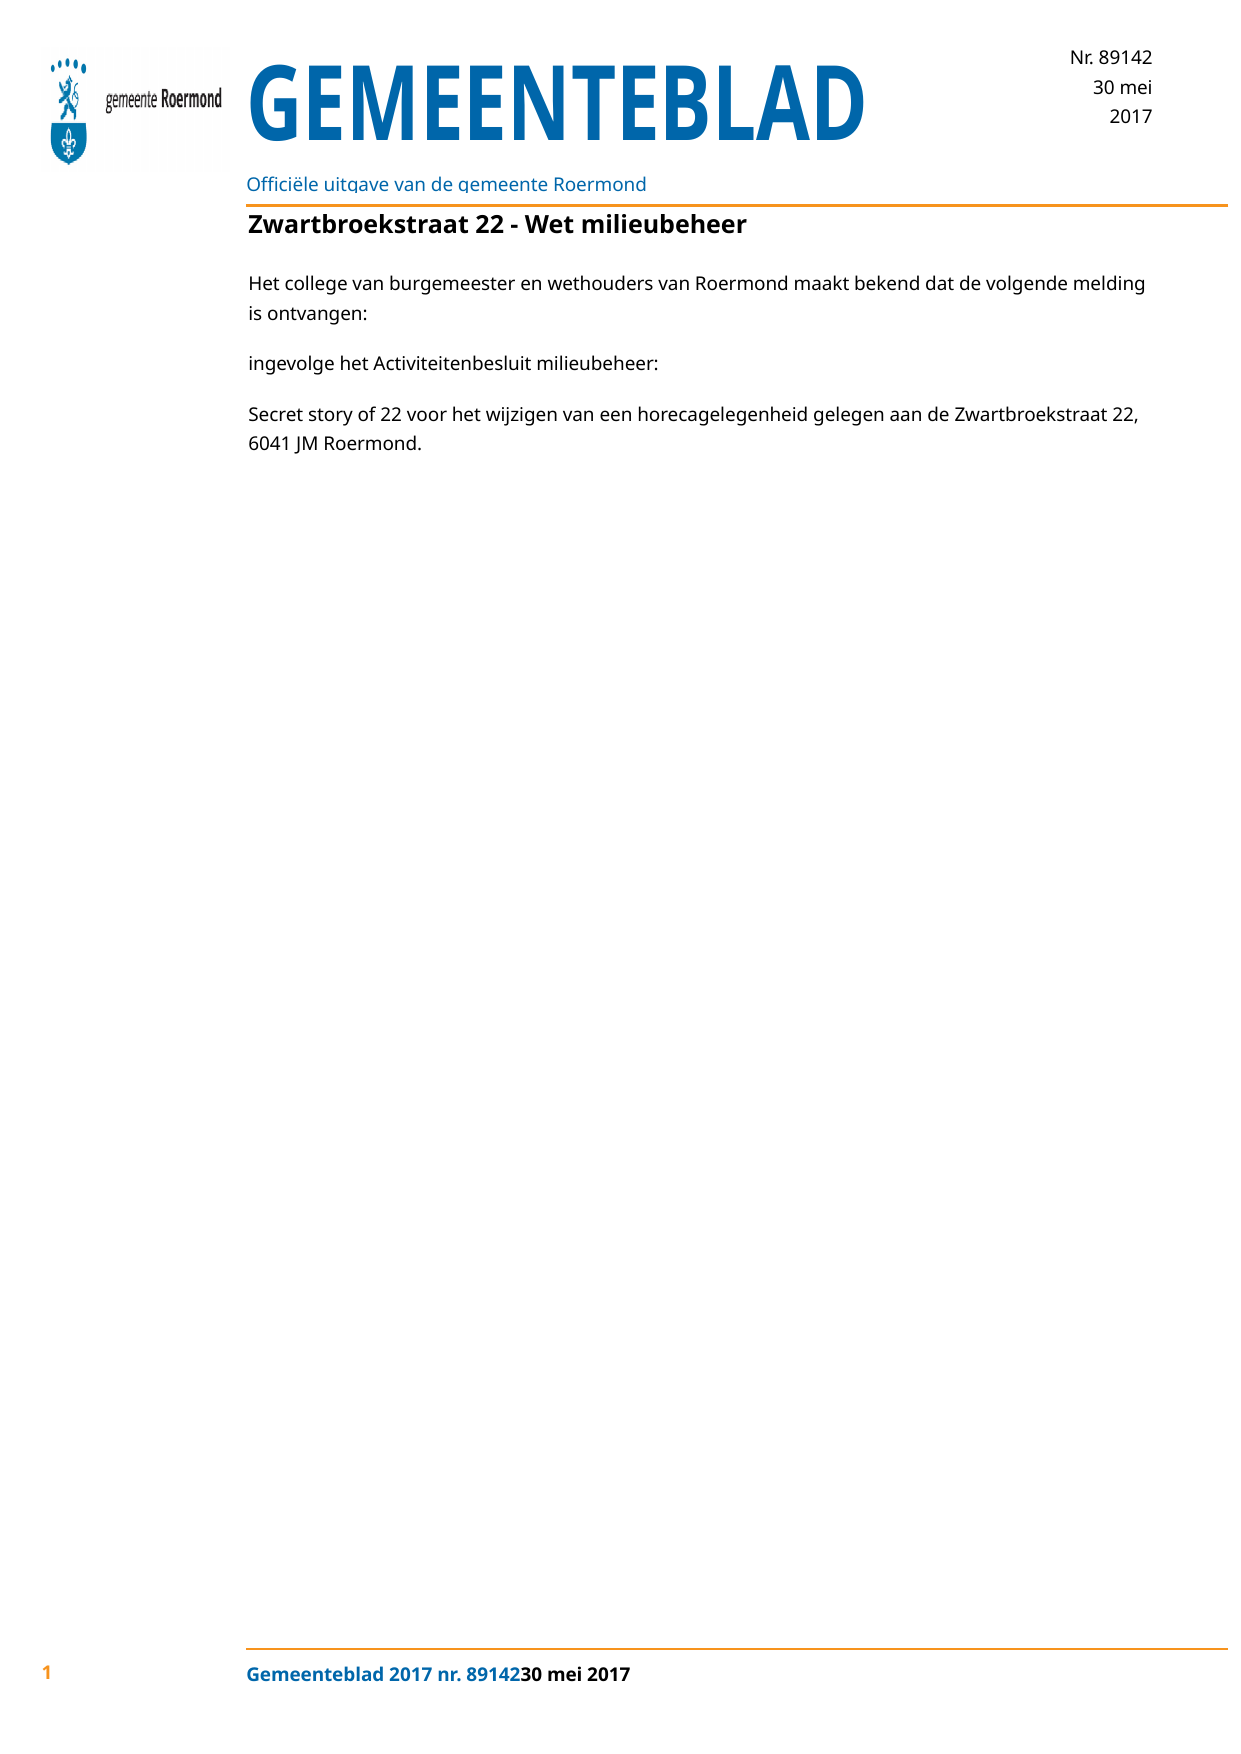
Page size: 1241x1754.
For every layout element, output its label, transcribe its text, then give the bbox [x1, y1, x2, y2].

picture [41, 47, 231, 172]
text Het college van burgemeester en wethouders van Roermond maakt bekend dat de volgende melding is ontvangen: [248, 270, 1152, 326]
text Secret story of 22 voor het wijzigen van een horecagelegenheid gelegen aan de Zwartbroekstraat 22, 6041 JM Roermond. [248, 401, 1152, 456]
text ingevolge het Activiteitenbesluit milieubeheer: [248, 350, 1152, 376]
text Zwartbroekstraat 22 - Wet milieubeheer [248, 207, 1152, 241]
